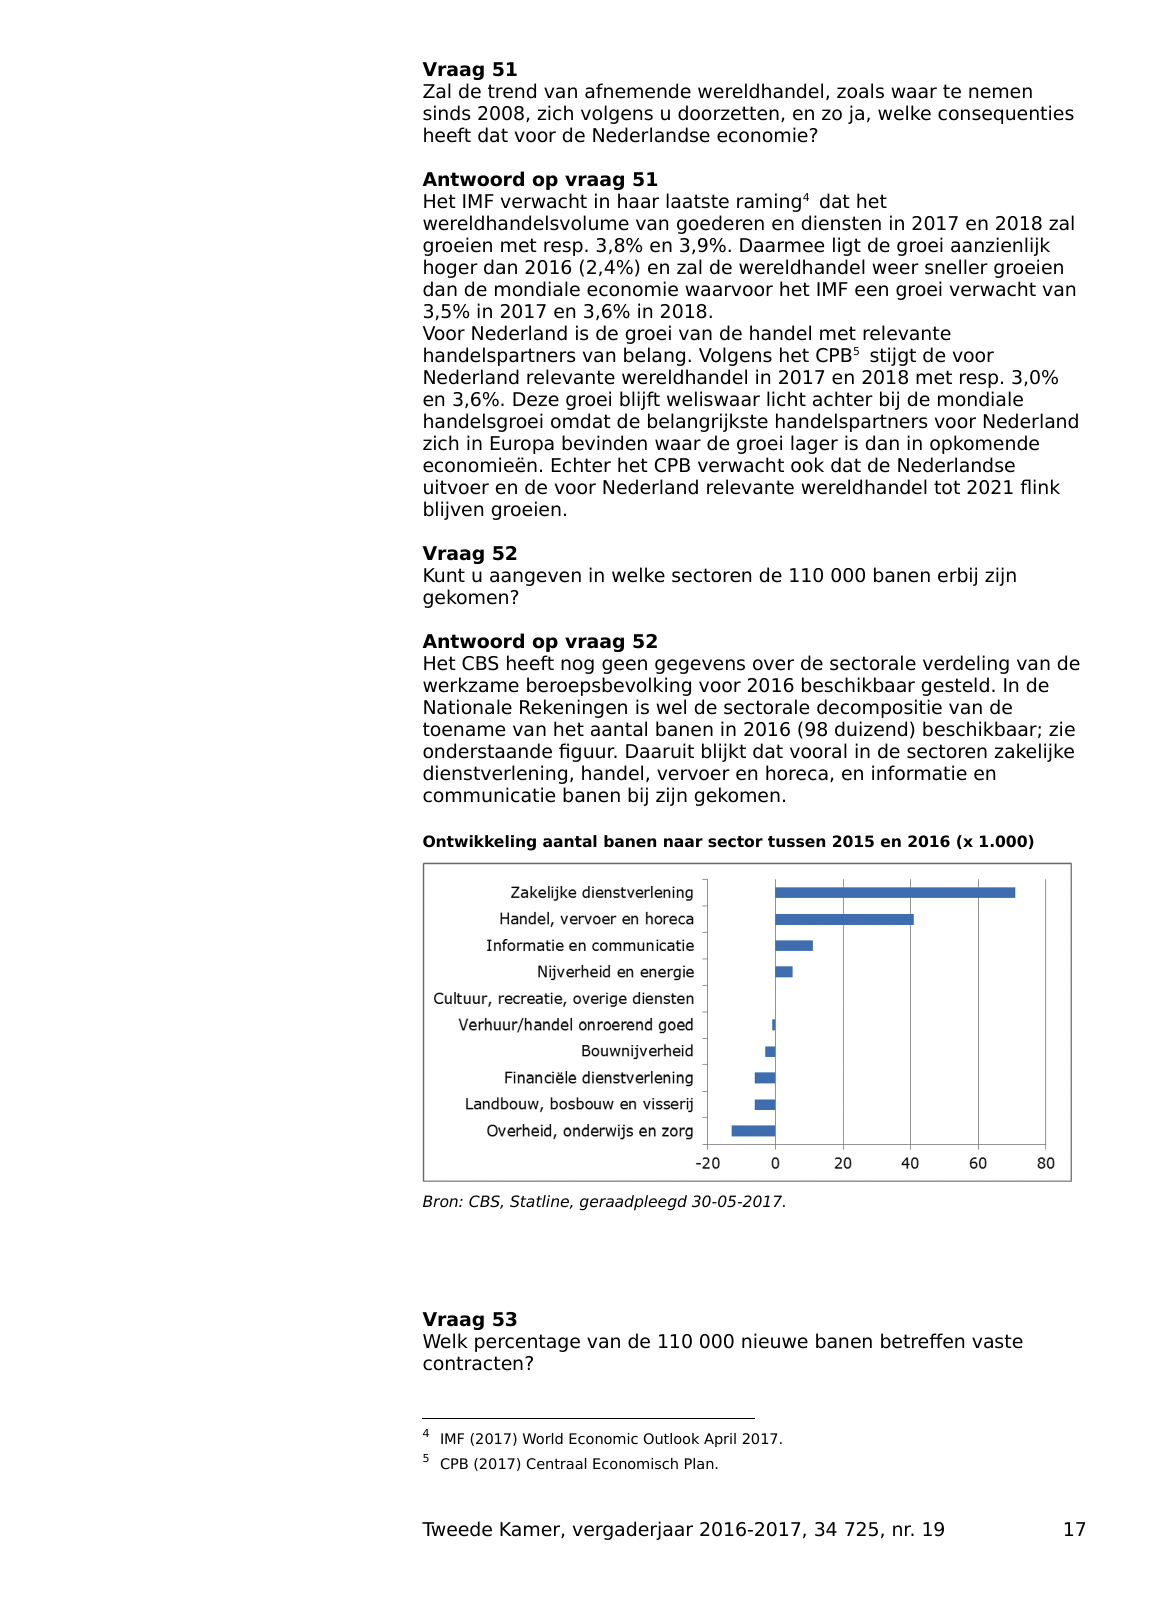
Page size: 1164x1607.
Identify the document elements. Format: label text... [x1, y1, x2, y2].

text Vraag 51 [422, 59, 1087, 81]
text Ontwikkeling aantal banen naar sector tussen 2015 en 2016 (x 1.000) [422, 833, 1072, 851]
text Welk percentage van de 110 000 nieuwe banen betreffen vaste contracten? [422, 1331, 1087, 1375]
text Het IMF verwacht in haar laatste raming dat het wereldhandelsvolume van goederen en diensten in 2017 en 2018 zal groeien met resp. 3,8% en 3,9%. Daarmee ligt de groei aanzienlijk hoger dan 2016 (2,4%) en zal de wereldhandel weer sneller groeien dan de mondiale economie waarvoor het IMF een groei verwacht van 3,5% in 2017 en 3,6% in 2018. [422, 191, 1087, 323]
text Antwoord op vraag 52 [422, 631, 1087, 653]
text CPB (2017) Centraal Economisch Plan. [422, 1452, 1087, 1474]
text Het CBS heeft nog geen gegevens over de sectorale verdeling van de werkzame beroepsbevolking voor 2016 beschikbaar gesteld. In de Nationale Rekeningen is wel de sectorale decompositie van de toename van het aantal banen in 2016 (98 duizend) beschikbaar; zie onderstaande figuur. Daaruit blijkt dat vooral in de sectoren zakelijke dienstverlening, handel, vervoer en horeca, en informatie en communicatie banen bij zijn gekomen. [422, 653, 1087, 807]
text Vraag 53 [422, 1309, 1087, 1331]
text Bron: CBS, Statline, geraadpleegd 30-05-2017. [422, 1193, 1072, 1212]
text Voor Nederland is de groei van de handel met relevante handelspartners van belang. Volgens het CPB stijgt de voor Nederland relevante wereldhandel in 2017 en 2018 met resp. 3,0% en 3,6%. Deze groei blijft weliswaar licht achter bij de mondiale handelsgroei omdat de belangrijkste handelspartners voor Nederland zich in Europa bevinden waar de groei lager is dan in opkomende economieën. Echter het CPB verwacht ook dat de Nederlandse uitvoer en de voor Nederland relevante wereldhandel tot 2021 flink blijven groeien. [422, 323, 1087, 521]
text IMF (2017) World Economic Outlook April 2017. [422, 1427, 1087, 1449]
text Kunt u aangeven in welke sectoren de 110 000 banen erbij zijn gekomen? [422, 565, 1087, 609]
text Vraag 52 [422, 543, 1087, 565]
picture [422, 862, 1072, 1182]
text Antwoord op vraag 51 [422, 169, 1087, 191]
text Zal de trend van afnemende wereldhandel, zoals waar te nemen sinds 2008, zich volgens u doorzetten, en zo ja, welke consequenties heeft dat voor de Nederlandse economie? [422, 81, 1087, 147]
